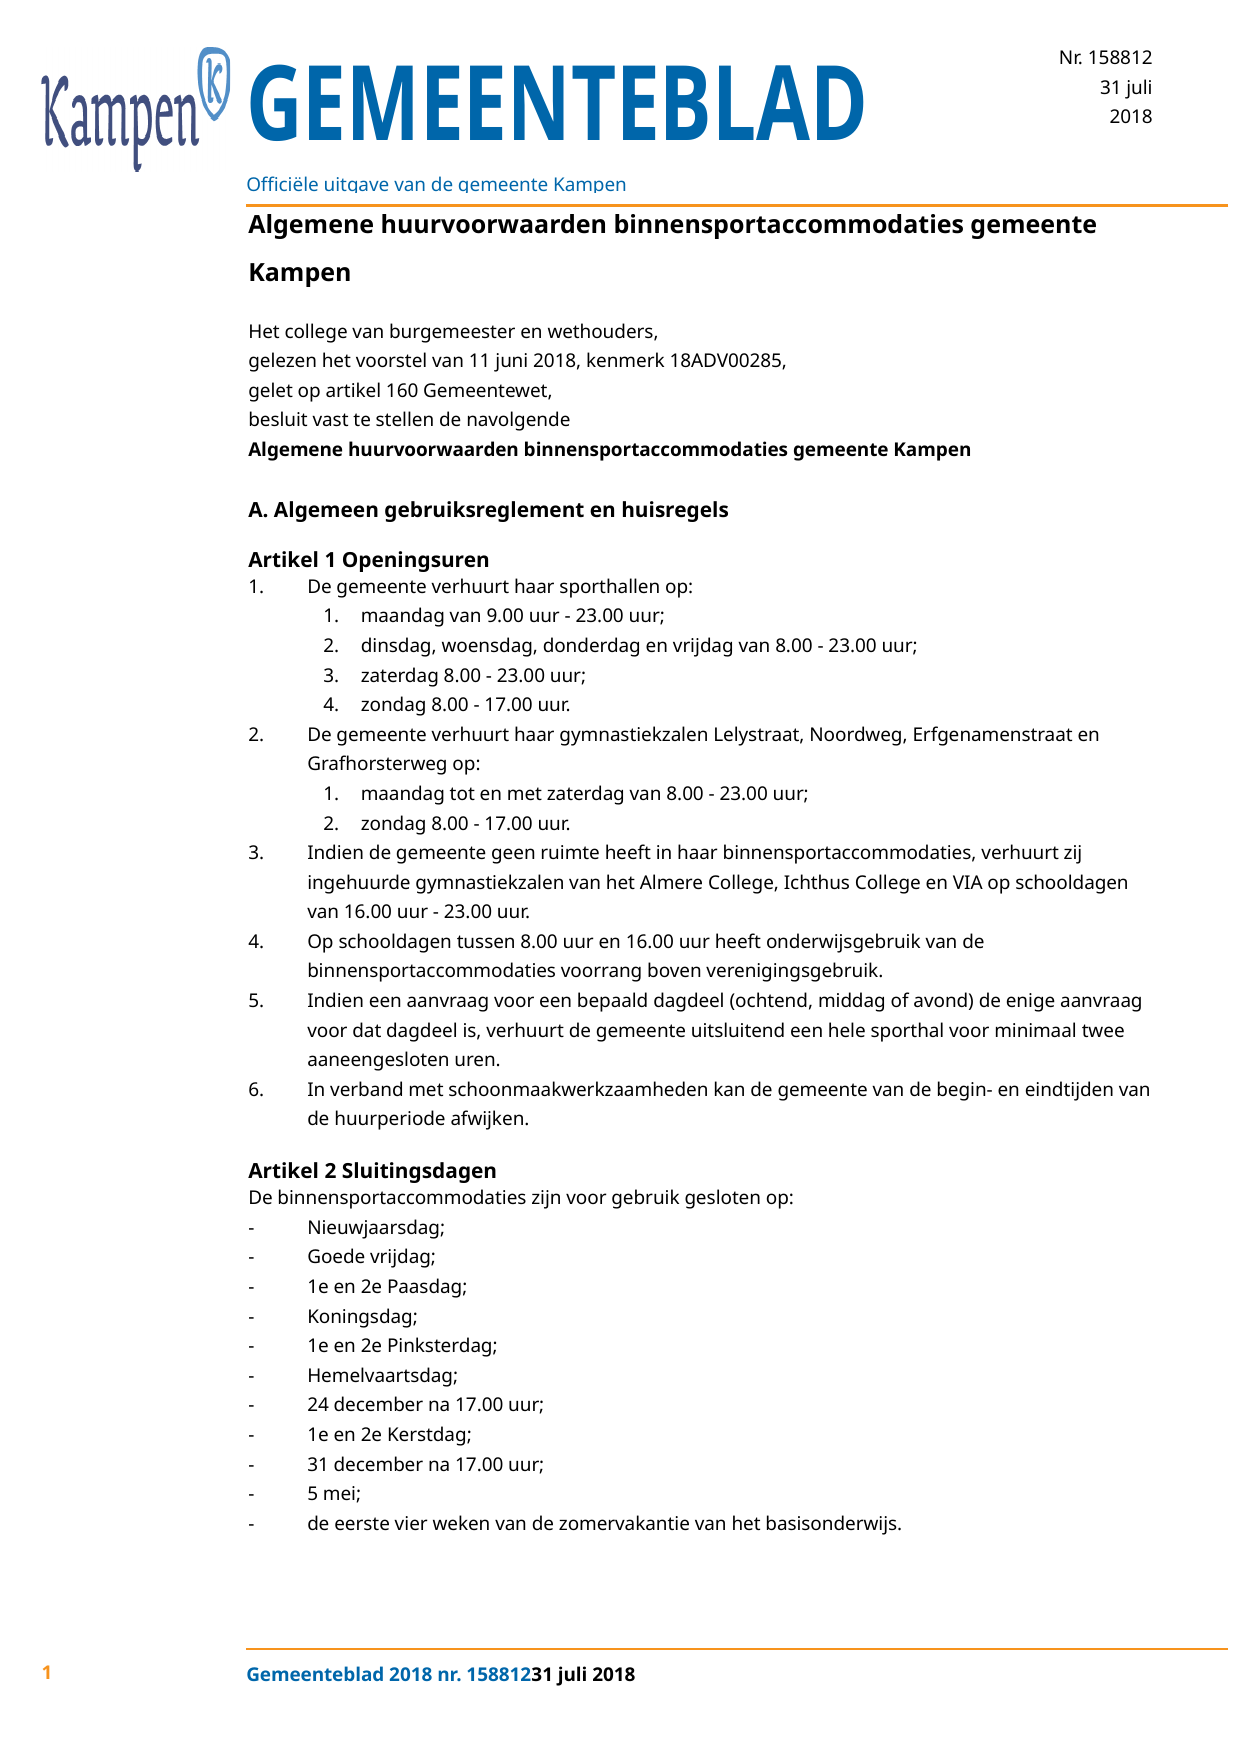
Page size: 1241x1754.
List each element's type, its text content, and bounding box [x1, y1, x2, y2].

list 5 mei; [248, 1480, 1152, 1506]
list 24 december na 17.00 uur; [248, 1392, 1152, 1417]
text Artikel 1 Openingsuren [248, 545, 1152, 573]
text Het college van burgemeester en wethouders, [248, 318, 1152, 344]
list Indien de gemeente geen ruimte heeft in haar binnensportaccommodaties, verhuurt zij ingehuurde gymnastiekzalen van het Almere College, Ichthus College en VIA op schooldagen van 16.00 uur - 23.00 uur. [248, 839, 1152, 924]
list 1e en 2e Paasdag; [248, 1273, 1152, 1299]
list 1e en 2e Pinksterdag; [248, 1332, 1152, 1358]
list Indien een aanvraag voor een bepaald dagdeel (ochtend, middag of avond) de enige aanvraag voor dat dagdeel is, verhuurt de gemeente uitsluitend een hele sporthal voor minimaal twee aaneengesloten uren. [248, 987, 1152, 1072]
text Algemene huurvoorwaarden binnensportaccommodaties gemeente Kampen [248, 207, 1152, 288]
list dinsdag, woensdag, donderdag en vrijdag van 8.00 - 23.00 uur; [323, 632, 1152, 658]
list De gemeente verhuurt haar gymnastiekzalen Lelystraat, Noordweg, Erfgenamenstraat en Grafhorsterweg op: [248, 721, 1152, 776]
list Koningsdag; [248, 1303, 1152, 1328]
list Goede vrijdag; [248, 1244, 1152, 1269]
list In verband met schoonmaakwerkzaamheden kan de gemeente van de begin- en eindtijden van de huurperiode afwijken. [248, 1076, 1152, 1131]
list de eerste vier weken van de zomervakantie van het basisonderwijs. [248, 1510, 1152, 1536]
text A. Algemeen gebruiksreglement en huisregels [248, 495, 1152, 524]
list maandag van 9.00 uur - 23.00 uur; [323, 603, 1152, 628]
list zondag 8.00 - 17.00 uur. [323, 691, 1152, 717]
list zondag 8.00 - 17.00 uur. [323, 810, 1152, 836]
text De binnensportaccommodaties zijn voor gebruik gesloten op: [248, 1184, 1152, 1210]
text gelezen het voorstel van 11 juni 2018, kenmerk 18ADV00285, [248, 347, 1152, 373]
list zaterdag 8.00 - 23.00 uur; [323, 662, 1152, 688]
list 1e en 2e Kerstdag; [248, 1421, 1152, 1447]
text gelet op artikel 160 Gemeentewet, [248, 377, 1152, 403]
list Op schooldagen tussen 8.00 uur en 16.00 uur heeft onderwijsgebruik van de binnensportaccommodaties voorrang boven verenigingsgebruik. [248, 928, 1152, 983]
list maandag tot en met zaterdag van 8.00 - 23.00 uur; [323, 780, 1152, 806]
list 31 december na 17.00 uur; [248, 1451, 1152, 1476]
picture [41, 47, 231, 172]
list Hemelvaartsdag; [248, 1362, 1152, 1388]
text Artikel 2 Sluitingsdagen [248, 1156, 1152, 1184]
text besluit vast te stellen de navolgende [248, 407, 1152, 432]
text Algemene huurvoorwaarden binnensportaccommodaties gemeente Kampen [248, 436, 1152, 462]
list De gemeente verhuurt haar sporthallen op: [248, 573, 1152, 599]
list Nieuwjaarsdag; [248, 1214, 1152, 1240]
